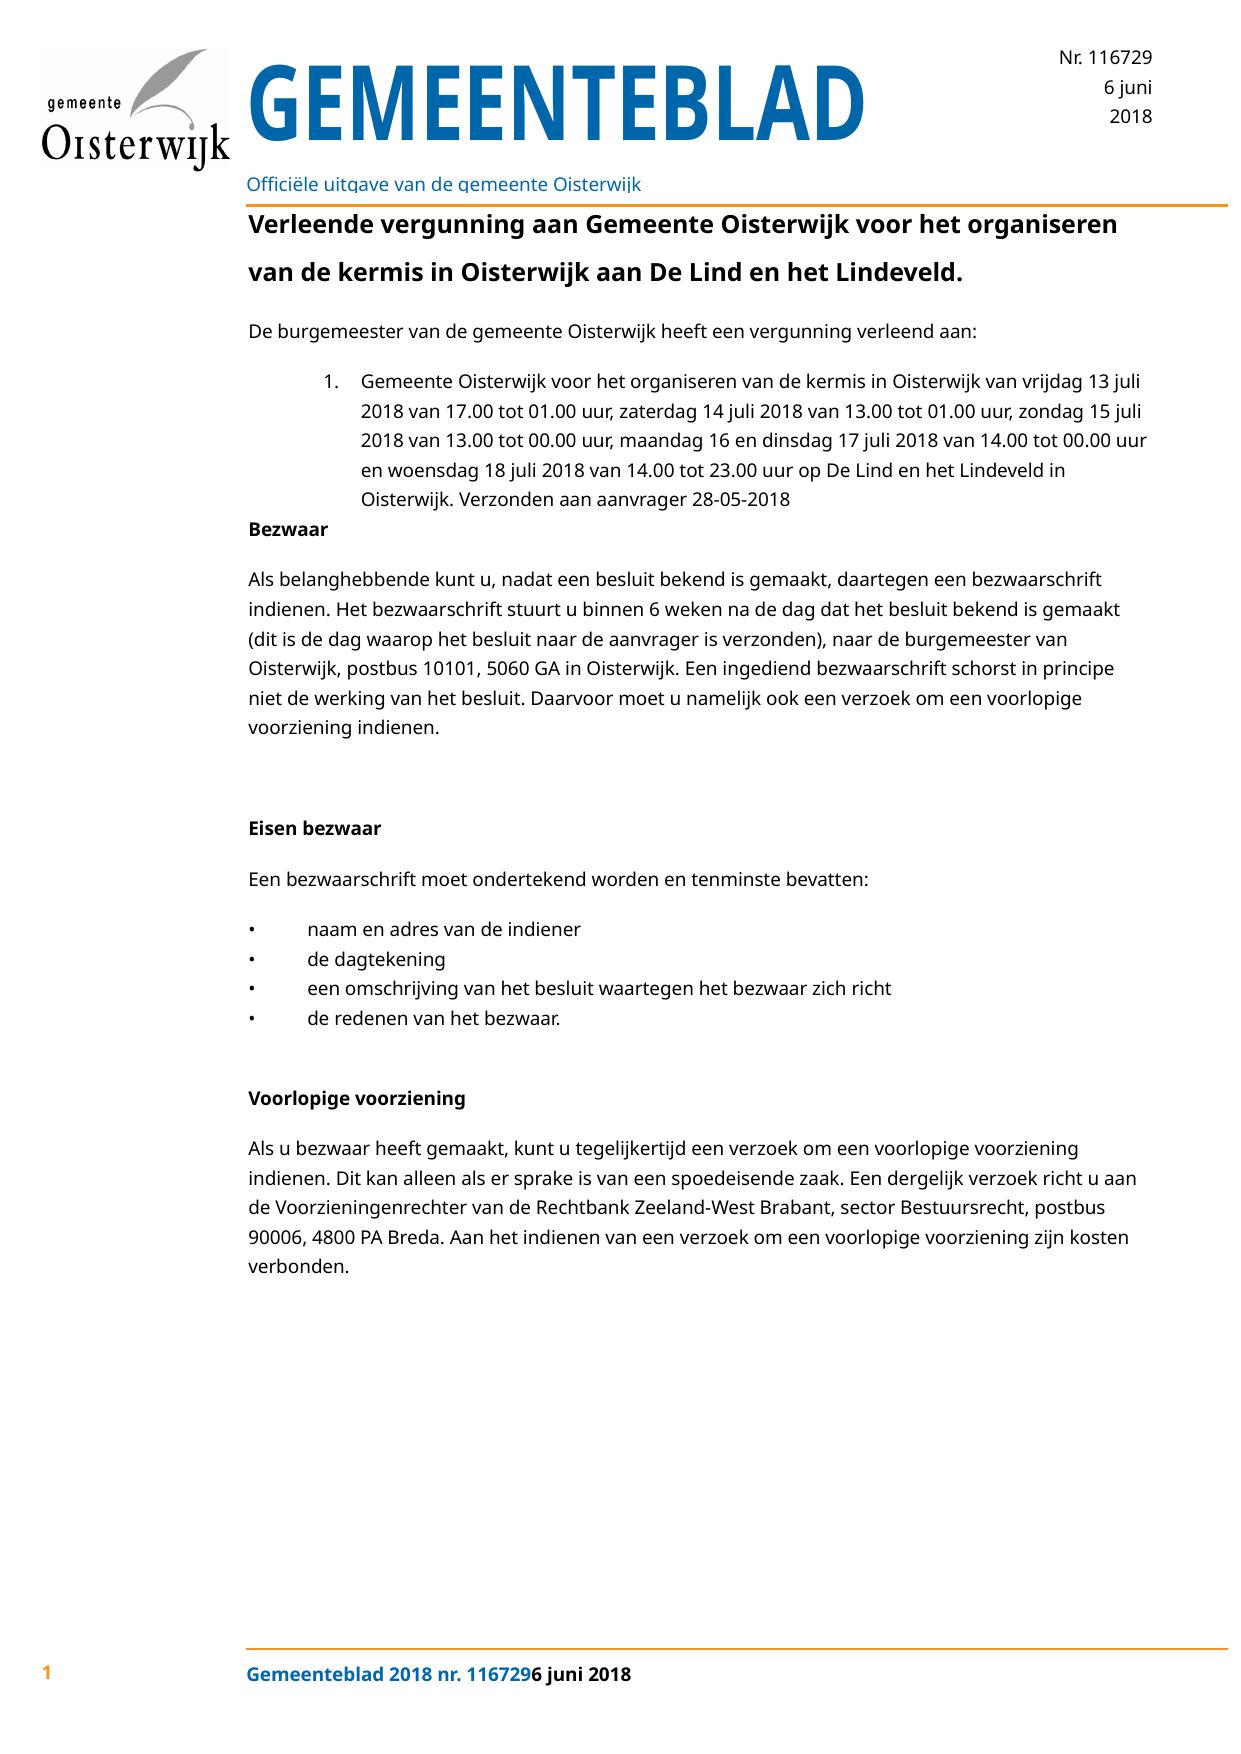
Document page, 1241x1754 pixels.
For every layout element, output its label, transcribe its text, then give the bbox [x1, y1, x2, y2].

text Een bezwaarschrift moet ondertekend worden en tenminste bevatten: [248, 866, 1152, 892]
picture [41, 47, 231, 172]
list naam en adres van de indiener [248, 916, 1152, 942]
text Eisen bezwaar [248, 815, 1152, 841]
list een omschrijving van het besluit waartegen het bezwaar zich richt [248, 975, 1152, 1001]
text De burgemeester van de gemeente Oisterwijk heeft een vergunning verleend aan: [248, 318, 1152, 344]
list Gemeente Oisterwijk voor het organiseren van de kermis in Oisterwijk van vrijdag 13 juli 2018 van 17.00 tot 01.00 uur, zaterdag 14 juli 2018 van 13.00 tot 01.00 uur, zondag 15 juli 2018 van 13.00 tot 00.00 uur, maandag 16 en dinsdag 17 juli 2018 van 14.00 tot 00.00 uur en woensdag 18 juli 2018 van 14.00 tot 23.00 uur op De Lind en het Lindeveld in Oisterwijk. Verzonden aan aanvrager 28-05-2018 [323, 368, 1152, 512]
text Bezwaar [248, 516, 1152, 542]
text Verleende vergunning aan Gemeente Oisterwijk voor het organiseren van de kermis in Oisterwijk aan De Lind en het Lindeveld. [248, 207, 1152, 288]
text Voorlopige voorziening [248, 1085, 1152, 1111]
list de dagtekening [248, 946, 1152, 972]
text Als belanghebbende kunt u, nadat een besluit bekend is gemaakt, daartegen een bezwaarschrift indienen. Het bezwaarschrift stuurt u binnen 6 weken na de dag dat het besluit bekend is gemaakt (dit is de dag waarop het besluit naar de aanvrager is verzonden), naar de burgemeester van Oisterwijk, postbus 10101, 5060 GA in Oisterwijk. Een ingediend bezwaarschrift schorst in principe niet de werking van het besluit. Daarvoor moet u namelijk ook een verzoek om een voorlopige voorziening indienen. [248, 567, 1152, 740]
list de redenen van het bezwaar. [248, 1005, 1152, 1031]
text Als u bezwaar heeft gemaakt, kunt u tegelijkertijd een verzoek om een voorlopige voorziening indienen. Dit kan alleen als er sprake is van een spoedeisende zaak. Een dergelijk verzoek richt u aan de Voorzieningenrechter van de Rechtbank Zeeland-West Brabant, sector Bestuursrecht, postbus 90006, 4800 PA Breda. Aan het indienen van een verzoek om een voorlopige voorziening zijn kosten verbonden. [248, 1135, 1152, 1279]
